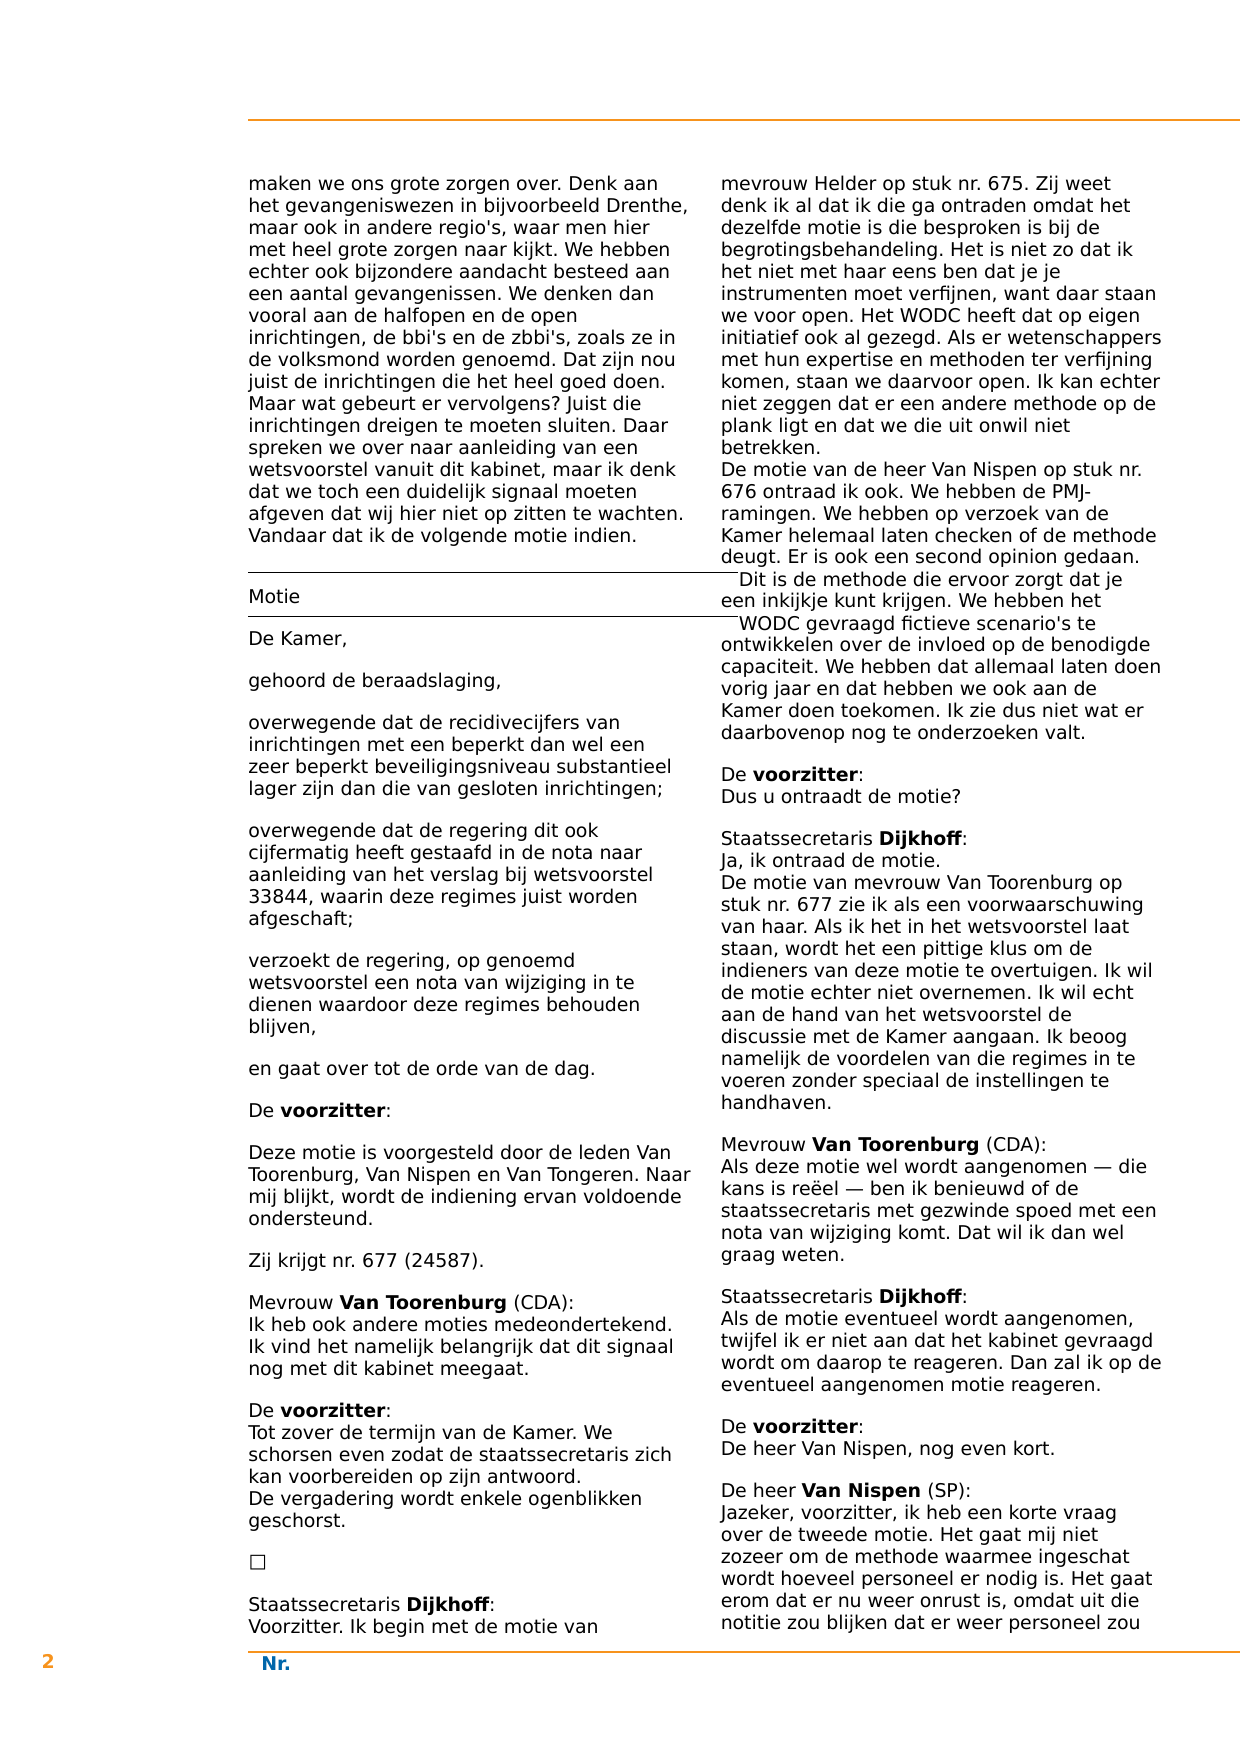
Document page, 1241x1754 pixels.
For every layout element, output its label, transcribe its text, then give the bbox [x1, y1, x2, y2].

text De voorzitter: [248, 1400, 691, 1422]
text en gaat over tot de orde van de dag. [248, 1058, 691, 1080]
text mevrouw Helder op stuk nr. 675. Zij weet denk ik al dat ik die ga ontraden omdat het dezelfde motie is die besproken is bij de begrotingsbehandeling. Het is niet zo dat ik het niet met haar eens ben dat je je instrumenten moet verfijnen, want daar staan we voor open. Het WODC heeft dat op eigen initiatief ook al gezegd. Als er wetenschappers met hun expertise en methoden ter verfijning komen, staan we daarvoor open. Ik kan echter niet zeggen dat er een andere methode op de plank ligt en dat we die uit onwil niet betrekken. [721, 173, 1163, 458]
text De vergadering wordt enkele ogenblikken geschorst. [248, 1488, 691, 1532]
text Voorzitter. Ik begin met de motie van [248, 1616, 691, 1638]
text verzoekt de regering, op genoemd wetsvoorstel een nota van wijziging in te dienen waardoor deze regimes behouden blijven, [248, 950, 691, 1038]
text Jazeker, voorzitter, ik heb een korte vraag over de tweede motie. Het gaat mij niet zozeer om de methode waarmee ingeschat wordt hoeveel personeel er nodig is. Het gaat erom dat er nu weer onrust is, omdat uit die notitie zou blijken dat er weer personeel zou [721, 1502, 1163, 1633]
text Deze motie is voorgesteld door de leden Van Toorenburg, Van Nispen en Van Tongeren. Naar mij blijkt, wordt de indiening ervan voldoende ondersteund. [248, 1142, 691, 1230]
text Ja, ik ontraad de motie. [721, 850, 1163, 872]
text Staatssecretaris Dijkhoff: [721, 1286, 1163, 1308]
text Motie [248, 586, 691, 608]
text De voorzitter: [248, 1100, 691, 1122]
text Zij krijgt nr. 677 (24587). [248, 1250, 691, 1272]
text Staatssecretaris Dijkhoff: [721, 828, 1163, 850]
text overwegende dat de regering dit ook cijfermatig heeft gestaafd in de nota naar aanleiding van het verslag bij wetsvoorstel 33844, waarin deze regimes juist worden afgeschaft; [248, 820, 691, 930]
text maken we ons grote zorgen over. Denk aan het gevangeniswezen in bijvoorbeeld Drenthe, maar ook in andere regio's, waar men hier met heel grote zorgen naar kijkt. We hebben echter ook bijzondere aandacht besteed aan een aantal gevangenissen. We denken dan vooral aan de halfopen en de open inrichtingen, de bbi's en de zbbi's, zoals ze in de volksmond worden genoemd. Dat zijn nou juist de inrichtingen die het heel goed doen. Maar wat gebeurt er vervolgens? Juist die inrichtingen dreigen te moeten sluiten. Daar spreken we over naar aanleiding van een wetsvoorstel vanuit dit kabinet, maar ik denk dat we toch een duidelijk signaal moeten afgeven dat wij hier niet op zitten te wachten. Vandaar dat ik de volgende motie indien. [248, 173, 691, 546]
text De heer Van Nispen, nog even kort. [721, 1438, 1163, 1460]
text De motie van de heer Van Nispen op stuk nr. 676 ontraad ik ook. We hebben de PMJ-ramingen. We hebben op verzoek van de Kamer helemaal laten checken of de methode deugt. Er is ook een second opinion gedaan. Dit is de methode die ervoor zorgt dat je een inkijkje kunt krijgen. We hebben het WODC gevraagd fictieve scenario's te ontwikkelen over de invloed op de benodigde capaciteit. We hebben dat allemaal laten doen vorig jaar en dat hebben we ook aan de Kamer doen toekomen. Ik zie dus niet wat er daarbovenop nog te onderzoeken valt. [721, 458, 1163, 744]
text Mevrouw Van Toorenburg (CDA): [248, 1292, 691, 1314]
text Tot zover de termijn van de Kamer. We schorsen even zodat de staatssecretaris zich kan voorbereiden op zijn antwoord. [248, 1422, 691, 1488]
text De motie van mevrouw Van Toorenburg op stuk nr. 677 zie ik als een voorwaarschuwing van haar. Als ik het in het wetsvoorstel laat staan, wordt het een pittige klus om de indieners van deze motie te overtuigen. Ik wil de motie echter niet overnemen. Ik wil echt aan de hand van het wetsvoorstel de discussie met de Kamer aangaan. Ik beoog namelijk de voordelen van die regimes in te voeren zonder speciaal de instellingen te handhaven. [721, 872, 1163, 1114]
text De Kamer, [248, 628, 691, 650]
text Dus u ontraadt de motie? [721, 786, 1163, 808]
text De voorzitter: [721, 764, 1163, 786]
text De heer Van Nispen (SP): [721, 1480, 1163, 1502]
text Ik heb ook andere moties medeondertekend. Ik vind het namelijk belangrijk dat dit signaal nog met dit kabinet meegaat. [248, 1314, 691, 1380]
text ⬜ [248, 1552, 691, 1574]
text Mevrouw Van Toorenburg (CDA): [721, 1134, 1163, 1156]
text Als de motie eventueel wordt aangenomen, twijfel ik er niet aan dat het kabinet gevraagd wordt om daarop te reageren. Dan zal ik op de eventueel aangenomen motie reageren. [721, 1308, 1163, 1396]
text gehoord de beraadslaging, [248, 670, 691, 692]
text overwegende dat de recidivecijfers van inrichtingen met een beperkt dan wel een zeer beperkt beveiligingsniveau substantieel lager zijn dan die van gesloten inrichtingen; [248, 712, 691, 800]
text Als deze motie wel wordt aangenomen — die kans is reëel — ben ik benieuwd of de staatssecretaris met gezwinde spoed met een nota van wijziging komt. Dat wil ik dan wel graag weten. [721, 1156, 1163, 1266]
text Staatssecretaris Dijkhoff: [248, 1594, 691, 1616]
text De voorzitter: [721, 1416, 1163, 1438]
